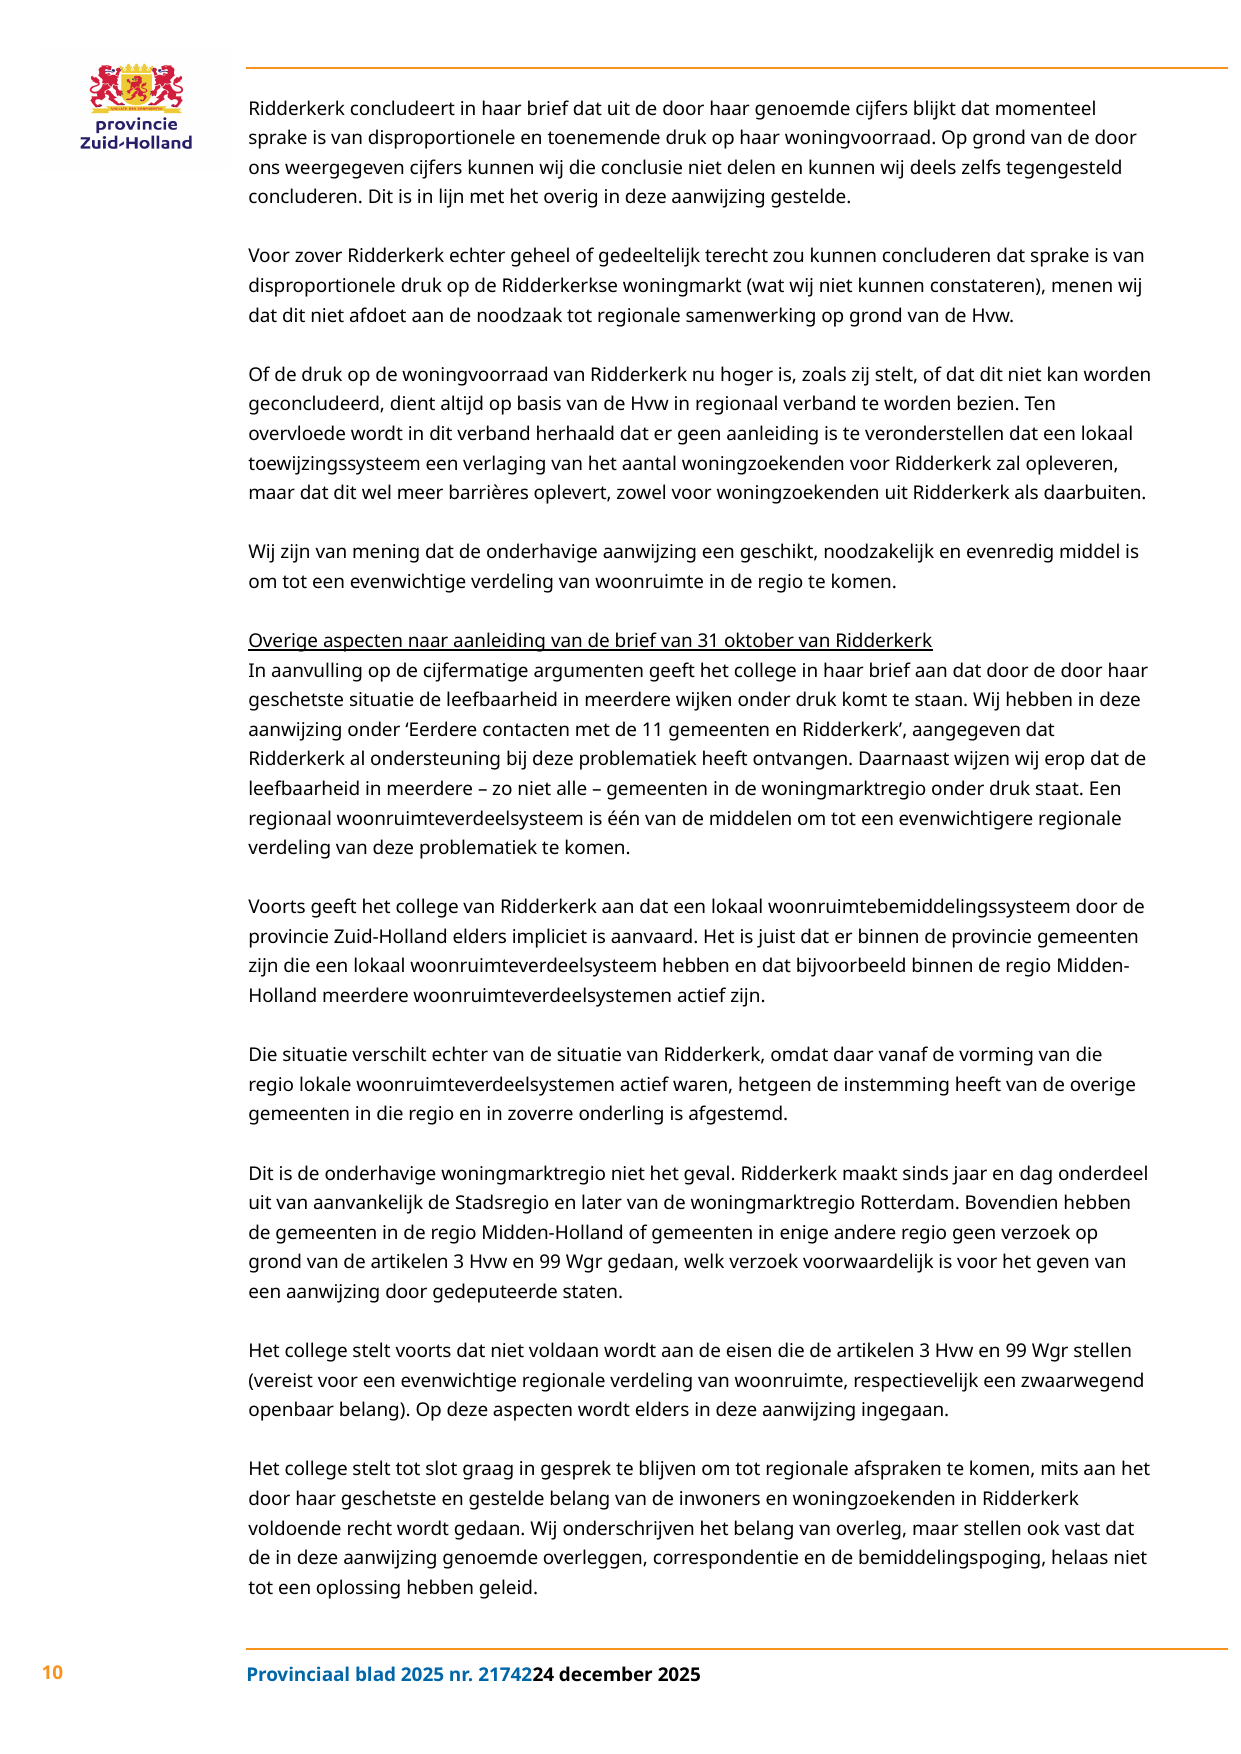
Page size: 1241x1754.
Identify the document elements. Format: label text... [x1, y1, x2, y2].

text Wij zijn van mening dat de onderhavige aanwijzing een geschikt, noodzakelijk en evenredig middel is om tot een evenwichtige verdeling van woonruimte in de regio te komen. [248, 538, 1152, 594]
text Voorts geeft het college van Ridderkerk aan dat een lokaal woonruimtebemiddelingssysteem door de provincie Zuid-Holland elders impliciet is aanvaard. Het is juist dat er binnen de provincie gemeenten zijn die een lokaal woonruimteverdeelsysteem hebben en dat bijvoorbeeld binnen de regio Midden-Holland meerdere woonruimteverdeelsystemen actief zijn. [248, 893, 1152, 1008]
text Voor zover Ridderkerk echter geheel of gedeeltelijk terecht zou kunnen concluderen dat sprake is van disproportionele druk op de Ridderkerkse woningmarkt (wat wij niet kunnen constateren), menen wij dat dit niet afdoet aan de noodzaak tot regionale samenwerking op grond van de Hvw. [248, 243, 1152, 328]
text In aanvulling op de cijfermatige argumenten geeft het college in haar brief aan dat door de door haar geschetste situatie de leefbaarheid in meerdere wijken onder druk komt te staan. Wij hebben in deze aanwijzing onder ‘Eerdere contacten met de 11 gemeenten en Ridderkerk’, aangegeven dat Ridderkerk al ondersteuning bij deze problematiek heeft ontvangen. Daarnaast wijzen wij erop dat de leefbaarheid in meerdere – zo niet alle – gemeenten in de woningmarktregio onder druk staat. Een regionaal woonruimteverdeelsysteem is één van de middelen om tot een evenwichtigere regionale verdeling van deze problematiek te komen. [248, 657, 1152, 860]
text Die situatie verschilt echter van de situatie van Ridderkerk, omdat daar vanaf de vorming van die regio lokale woonruimteverdeelsystemen actief waren, hetgeen de instemming heeft van de overige gemeenten in die regio en in zoverre onderling is afgestemd. [248, 1041, 1152, 1126]
text Of de druk op de woningvoorraad van Ridderkerk nu hoger is, zoals zij stelt, of dat dit niet kan worden geconcludeerd, dient altijd op basis van de Hvw in regionaal verband te worden bezien. Ten overvloede wordt in dit verband herhaald dat er geen aanleiding is te veronderstellen dat een lokaal toewijzingssysteem een verlaging van het aantal woningzoekenden voor Ridderkerk zal opleveren, maar dat dit wel meer barrières oplevert, zowel voor woningzoekenden uit Ridderkerk als daarbuiten. [248, 361, 1152, 505]
text Dit is de onderhavige woningmarktregio niet het geval. Ridderkerk maakt sinds jaar en dag onderdeel uit van aanvankelijk de Stadsregio en later van de woningmarktregio Rotterdam. Bovendien hebben de gemeenten in de regio Midden-Holland of gemeenten in enige andere regio geen verzoek op grond van de artikelen 3 Hvw en 99 Wgr gedaan, welk verzoek voorwaardelijk is voor het geven van een aanwijzing door gedeputeerde staten. [248, 1160, 1152, 1304]
text Ridderkerk concludeert in haar brief dat uit de door haar genoemde cijfers blijkt dat momenteel sprake is van disproportionele en toenemende druk op haar woningvoorraad. Op grond van de door ons weergegeven cijfers kunnen wij die conclusie niet delen en kunnen wij deels zelfs tegengesteld concluderen. Dit is in lijn met het overig in deze aanwijzing gestelde. [248, 95, 1152, 209]
picture [41, 47, 231, 172]
text Het college stelt voorts dat niet voldaan wordt aan de eisen die de artikelen 3 Hvw en 99 Wgr stellen (vereist voor een evenwichtige regionale verdeling van woonruimte, respectievelijk een zwaarwegend openbaar belang). Op deze aspecten wordt elders in deze aanwijzing ingegaan. [248, 1337, 1152, 1422]
text Het college stelt tot slot graag in gesprek te blijven om tot regionale afspraken te komen, mits aan het door haar geschetste en gestelde belang van de inwoners en woningzoekenden in Ridderkerk voldoende recht wordt gedaan. Wij onderschrijven het belang van overleg, maar stellen ook vast dat de in deze aanwijzing genoemde overleggen, correspondentie en de bemiddelingspoging, helaas niet tot een oplossing hebben geleid. [248, 1456, 1152, 1600]
text Overige aspecten naar aanleiding van de brief van 31 oktober van Ridderkerk [248, 627, 1152, 653]
